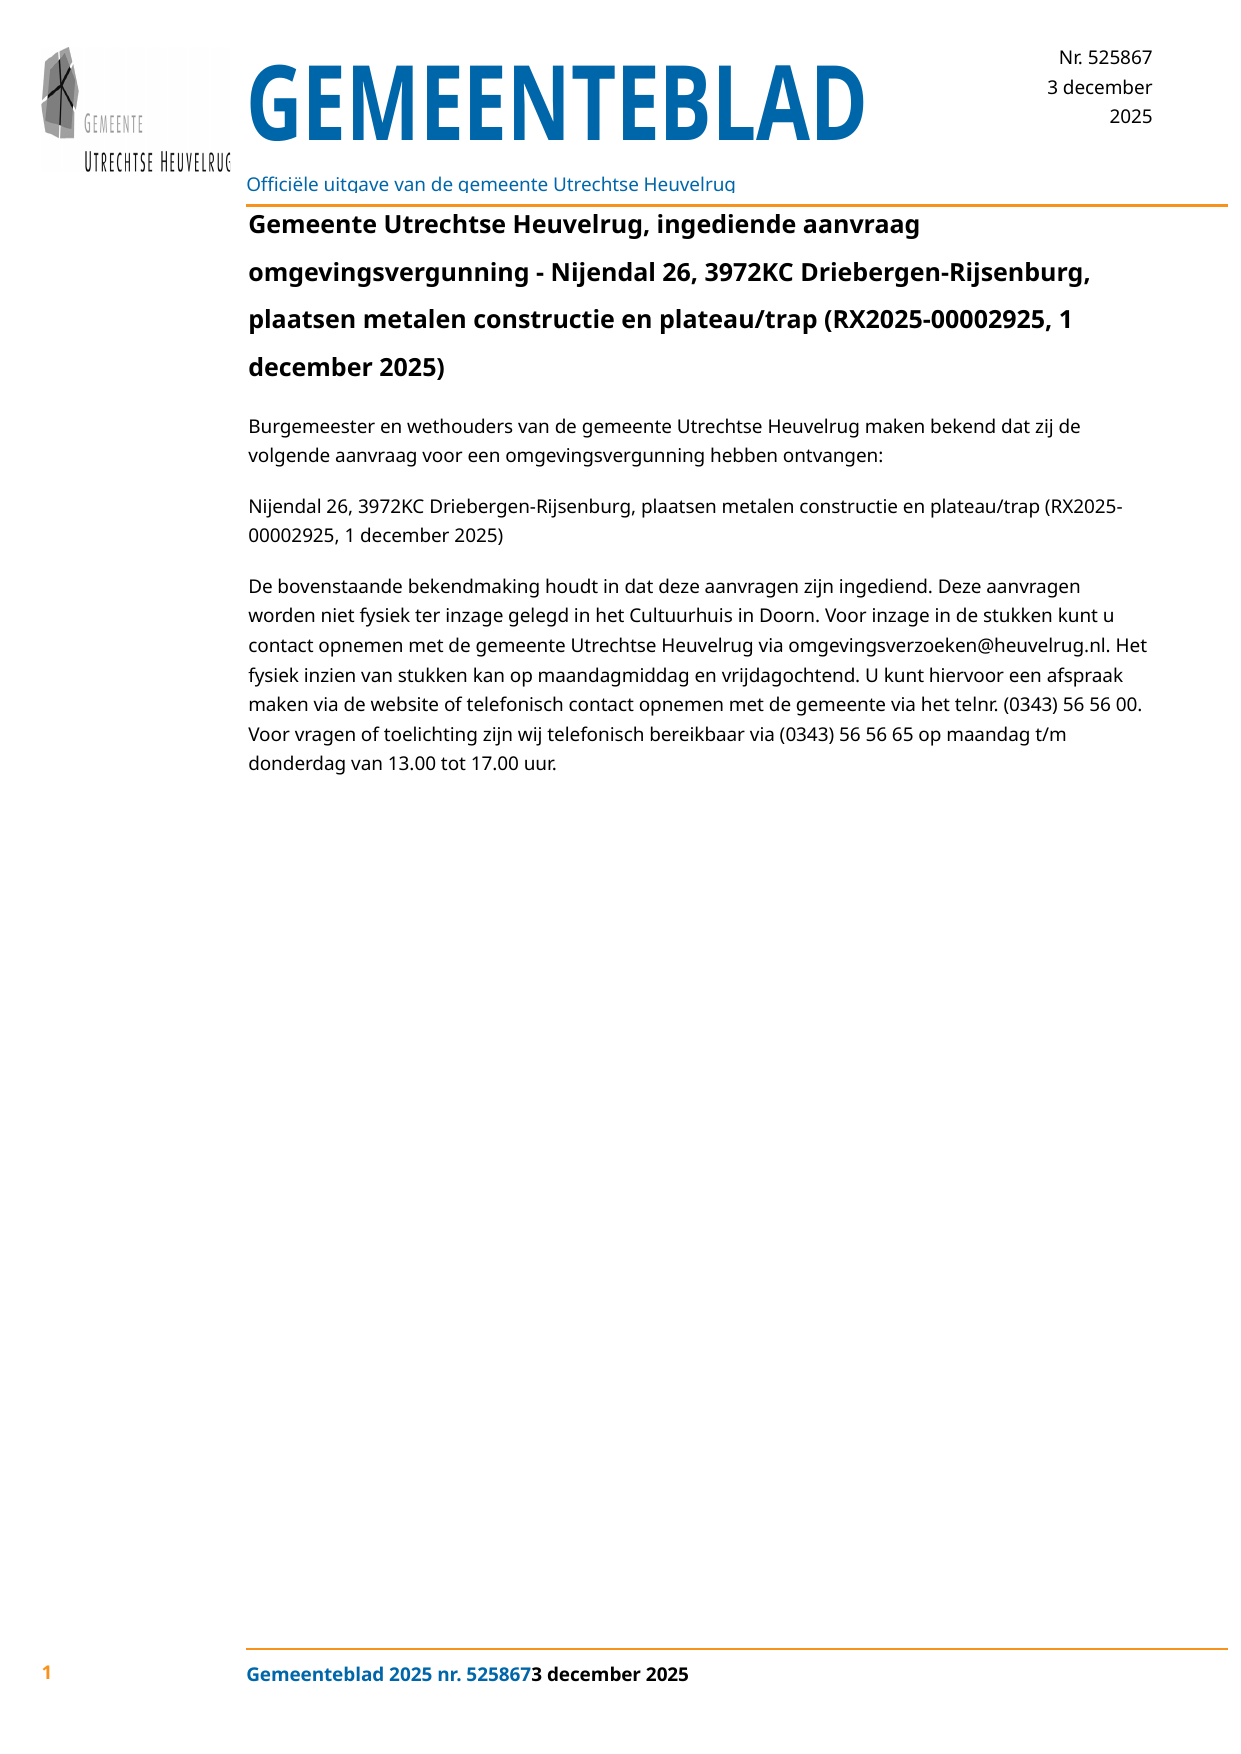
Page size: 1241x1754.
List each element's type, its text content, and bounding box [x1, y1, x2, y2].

text Nijendal 26, 3972KC Driebergen-Rijsenburg, plaatsen metalen constructie en plateau/trap (RX2025-00002925, 1 december 2025) [248, 493, 1152, 548]
text De bovenstaande bekendmaking houdt in dat deze aanvragen zijn ingediend. Deze aanvragen worden niet fysiek ter inzage gelegd in het Cultuurhuis in Doorn. Voor inzage in de stukken kunt u contact opnemen met de gemeente Utrechtse Heuvelrug via omgevingsverzoeken@heuvelrug.nl. Het fysiek inzien van stukken kan op maandagmiddag en vrijdagochtend. U kunt hiervoor een afspraak maken via de website of telefonisch contact opnemen met de gemeente via het telnr. (0343) 56 56 00. Voor vragen of toelichting zijn wij telefonisch bereikbaar via (0343) 56 56 65 op maandag t/m donderdag van 13.00 tot 17.00 uur. [248, 573, 1152, 776]
text Burgemeester en wethouders van de gemeente Utrechtse Heuvelrug maken bekend dat zij de volgende aanvraag voor een omgevingsvergunning hebben ontvangen: [248, 413, 1152, 468]
picture [41, 47, 231, 172]
text Gemeente Utrechtse Heuvelrug, ingediende aanvraag omgevingsvergunning - Nijendal 26, 3972KC Driebergen-Rijsenburg, plaatsen metalen constructie en plateau/trap (RX2025-00002925, 1 december 2025) [248, 207, 1152, 384]
